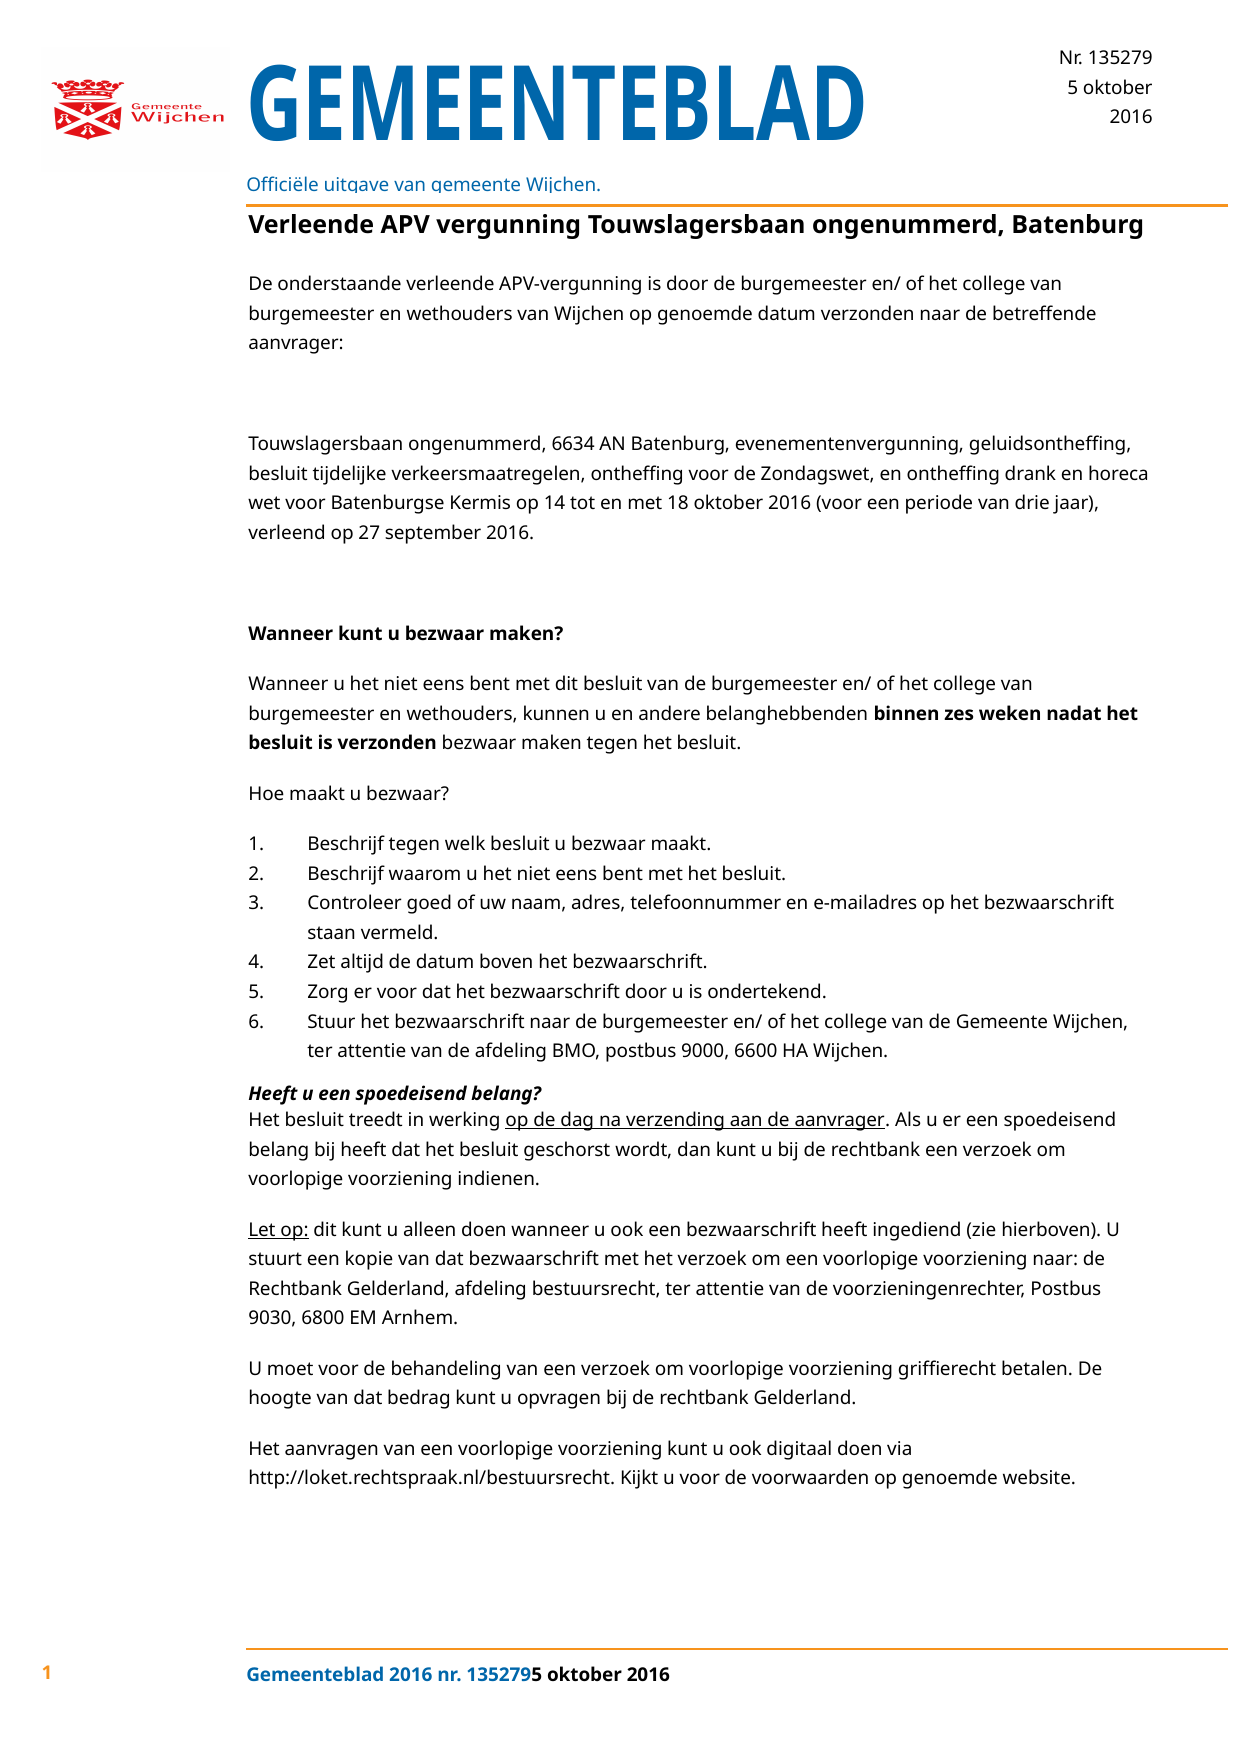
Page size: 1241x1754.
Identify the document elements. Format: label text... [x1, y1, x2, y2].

list Beschrijf tegen welk besluit u bezwaar maakt. [248, 830, 1152, 856]
list Zorg er voor dat het bezwaarschrift door u is ondertekend. [248, 978, 1152, 1004]
text De onderstaande verleende APV-vergunning is door de burgemeester en/ of het college van burgemeester en wethouders van Wijchen op genoemde datum verzonden naar de betreffende aanvrager: [248, 270, 1152, 355]
list Zet altijd de datum boven het bezwaarschrift. [248, 949, 1152, 974]
text Verleende APV vergunning Touwslagersbaan ongenummerd, Batenburg [248, 207, 1152, 241]
list Controleer goed of uw naam, adres, telefoonnummer en e-mailadres op het bezwaarschrift staan vermeld. [248, 889, 1152, 945]
text Heeft u een spoedeisend belang? [248, 1081, 1152, 1106]
text Hoe maakt u bezwaar? [248, 780, 1152, 806]
text U moet voor de behandeling van een verzoek om voorlopige voorziening griffierecht betalen. De hoogte van dat bedrag kunt u opvragen bij de rechtbank Gelderland. [248, 1355, 1152, 1410]
picture [41, 47, 231, 172]
text Touwslagersbaan ongenummerd, 6634 AN Batenburg, evenementenvergunning, geluidsontheffing, besluit tijdelijke verkeersmaatregelen, ontheffing voor de Zondagswet, en ontheffing drank en horeca wet voor Batenburgse Kermis op 14 tot en met 18 oktober 2016 (voor een periode van drie jaar), verleend op 27 september 2016. [248, 430, 1152, 545]
text Het besluit treedt in werking op de dag na verzending aan de aanvrager. Als u er een spoedeisend belang bij heeft dat het besluit geschorst wordt, dan kunt u bij de rechtbank een verzoek om voorlopige voorziening indienen. [248, 1106, 1152, 1191]
list Beschrijf waarom u het niet eens bent met het besluit. [248, 860, 1152, 886]
text Let op: dit kunt u alleen doen wanneer u ook een bezwaarschrift heeft ingediend (zie hierboven). U stuurt een kopie van dat bezwaarschrift met het verzoek om een voorlopige voorziening naar: de Rechtbank Gelderland, afdeling bestuursrecht, ter attentie van de voorzieningenrechter, Postbus 9030, 6800 EM Arnhem. [248, 1216, 1152, 1330]
list Stuur het bezwaarschrift naar de burgemeester en/ of het college van de Gemeente Wijchen, ter attentie van de afdeling BMO, postbus 9000, 6600 HA Wijchen. [248, 1008, 1152, 1063]
text Het aanvragen van een voorlopige voorziening kunt u ook digitaal doen via http://loket.rechtspraak.nl/bestuursrecht. Kijkt u voor de voorwaarden op genoemde website. [248, 1435, 1152, 1490]
text Wanneer u het niet eens bent met dit besluit van de burgemeester en/ of het college van burgemeester en wethouders, kunnen u en andere belanghebbenden binnen zes weken nadat het besluit is verzonden bezwaar maken tegen het besluit. [248, 670, 1152, 755]
text Wanneer kunt u bezwaar maken? [248, 620, 1152, 646]
